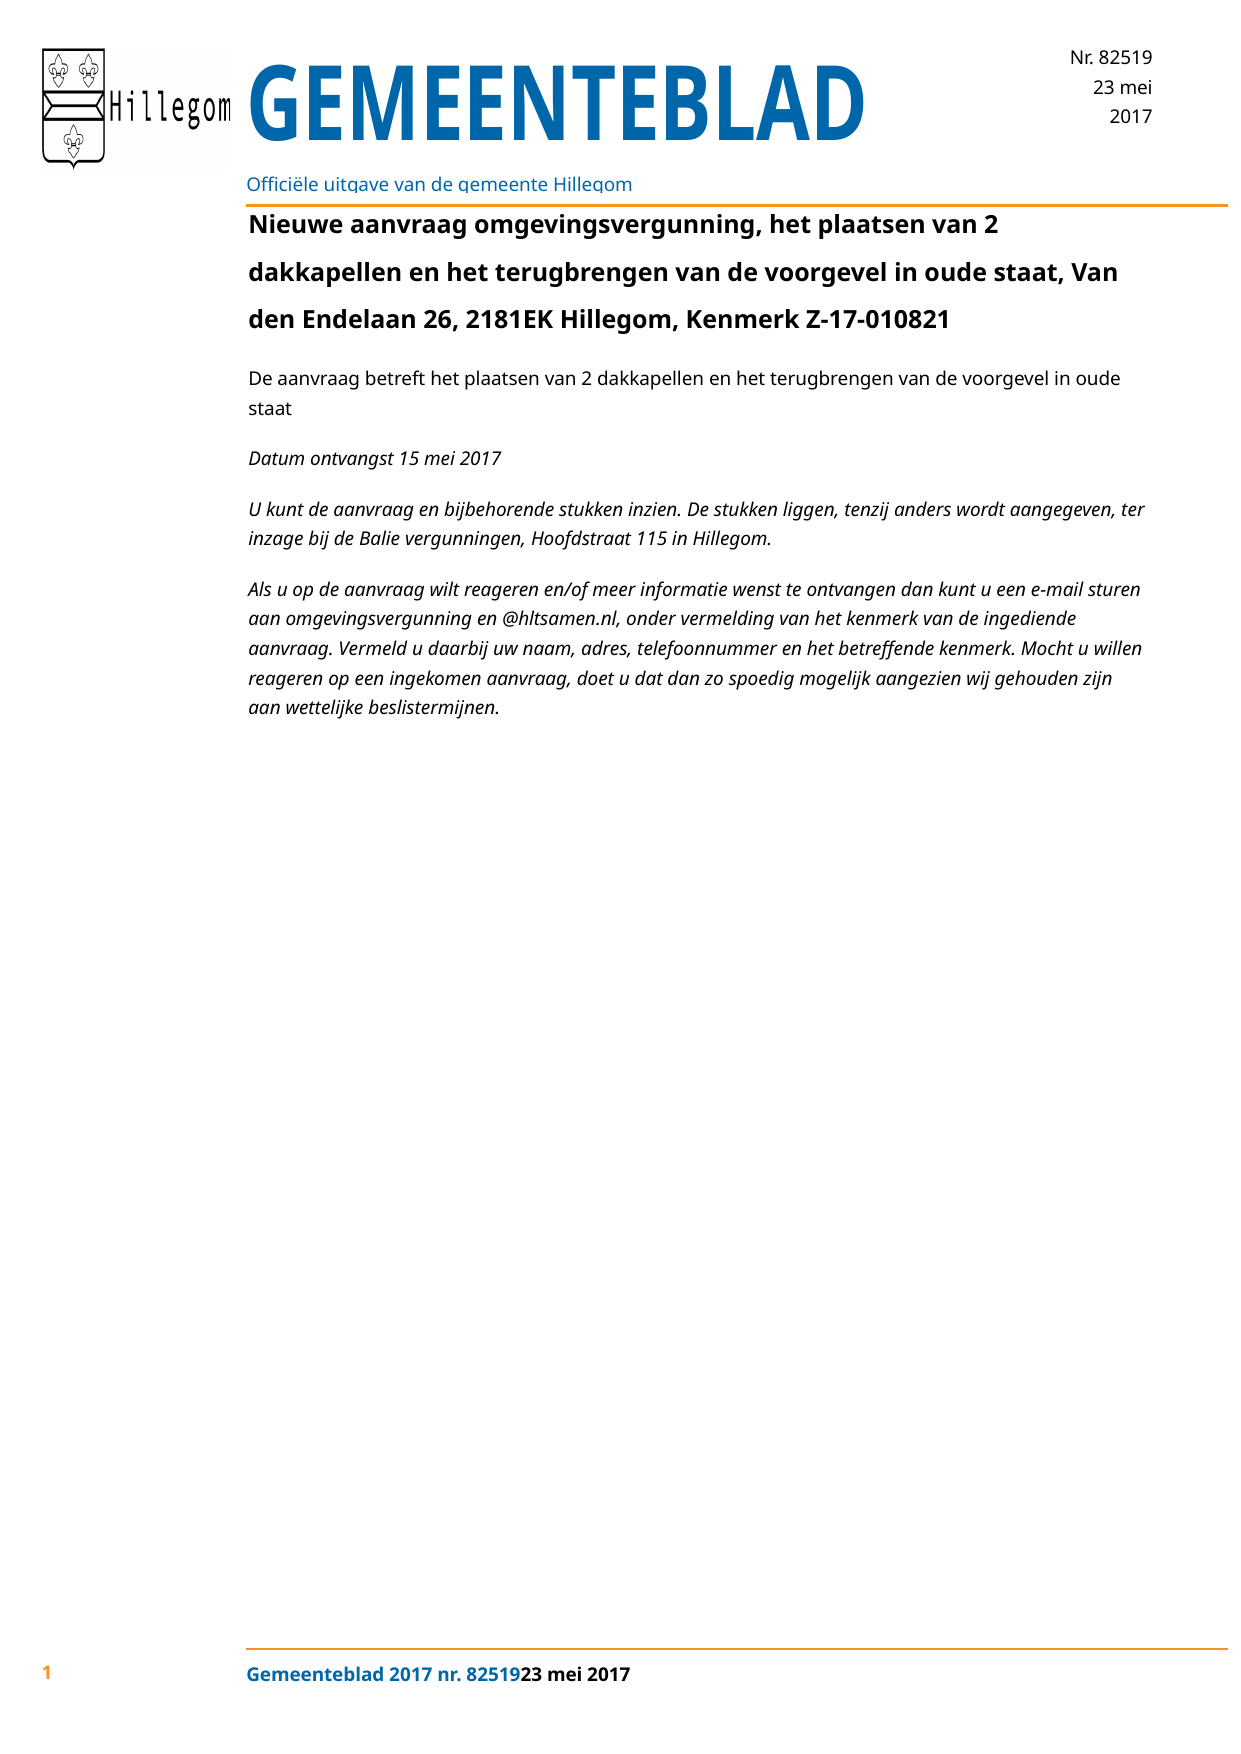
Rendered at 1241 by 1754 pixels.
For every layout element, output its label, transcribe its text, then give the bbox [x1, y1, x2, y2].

picture [41, 47, 231, 172]
text Als u op de aanvraag wilt reageren en/of meer informatie wenst te ontvangen dan kunt u een e-mail sturen aan omgevingsvergunning en @hltsamen.nl, onder vermelding van het kenmerk van de ingediende aanvraag. Vermeld u daarbij uw naam, adres, telefoonnummer en het betreffende kenmerk. Mocht u willen reageren op een ingekomen aanvraag, doet u dat dan zo spoedig mogelijk aangezien wij gehouden zijn aan wettelijke beslistermijnen. [248, 576, 1152, 720]
text Nieuwe aanvraag omgevingsvergunning, het plaatsen van 2 dakkapellen en het terugbrengen van de voorgevel in oude staat, Van den Endelaan 26, 2181EK Hillegom, Kenmerk Z-17-010821 [248, 207, 1152, 336]
text De aanvraag betreft het plaatsen van 2 dakkapellen en het terugbrengen van de voorgevel in oude staat [248, 366, 1152, 421]
text Datum ontvangst 15 mei 2017 [248, 446, 1152, 471]
text U kunt de aanvraag en bijbehorende stukken inzien. De stukken liggen, tenzij anders wordt aangegeven, ter inzage bij de Balie vergunningen, Hoofdstraat 115 in Hillegom. [248, 496, 1152, 551]
